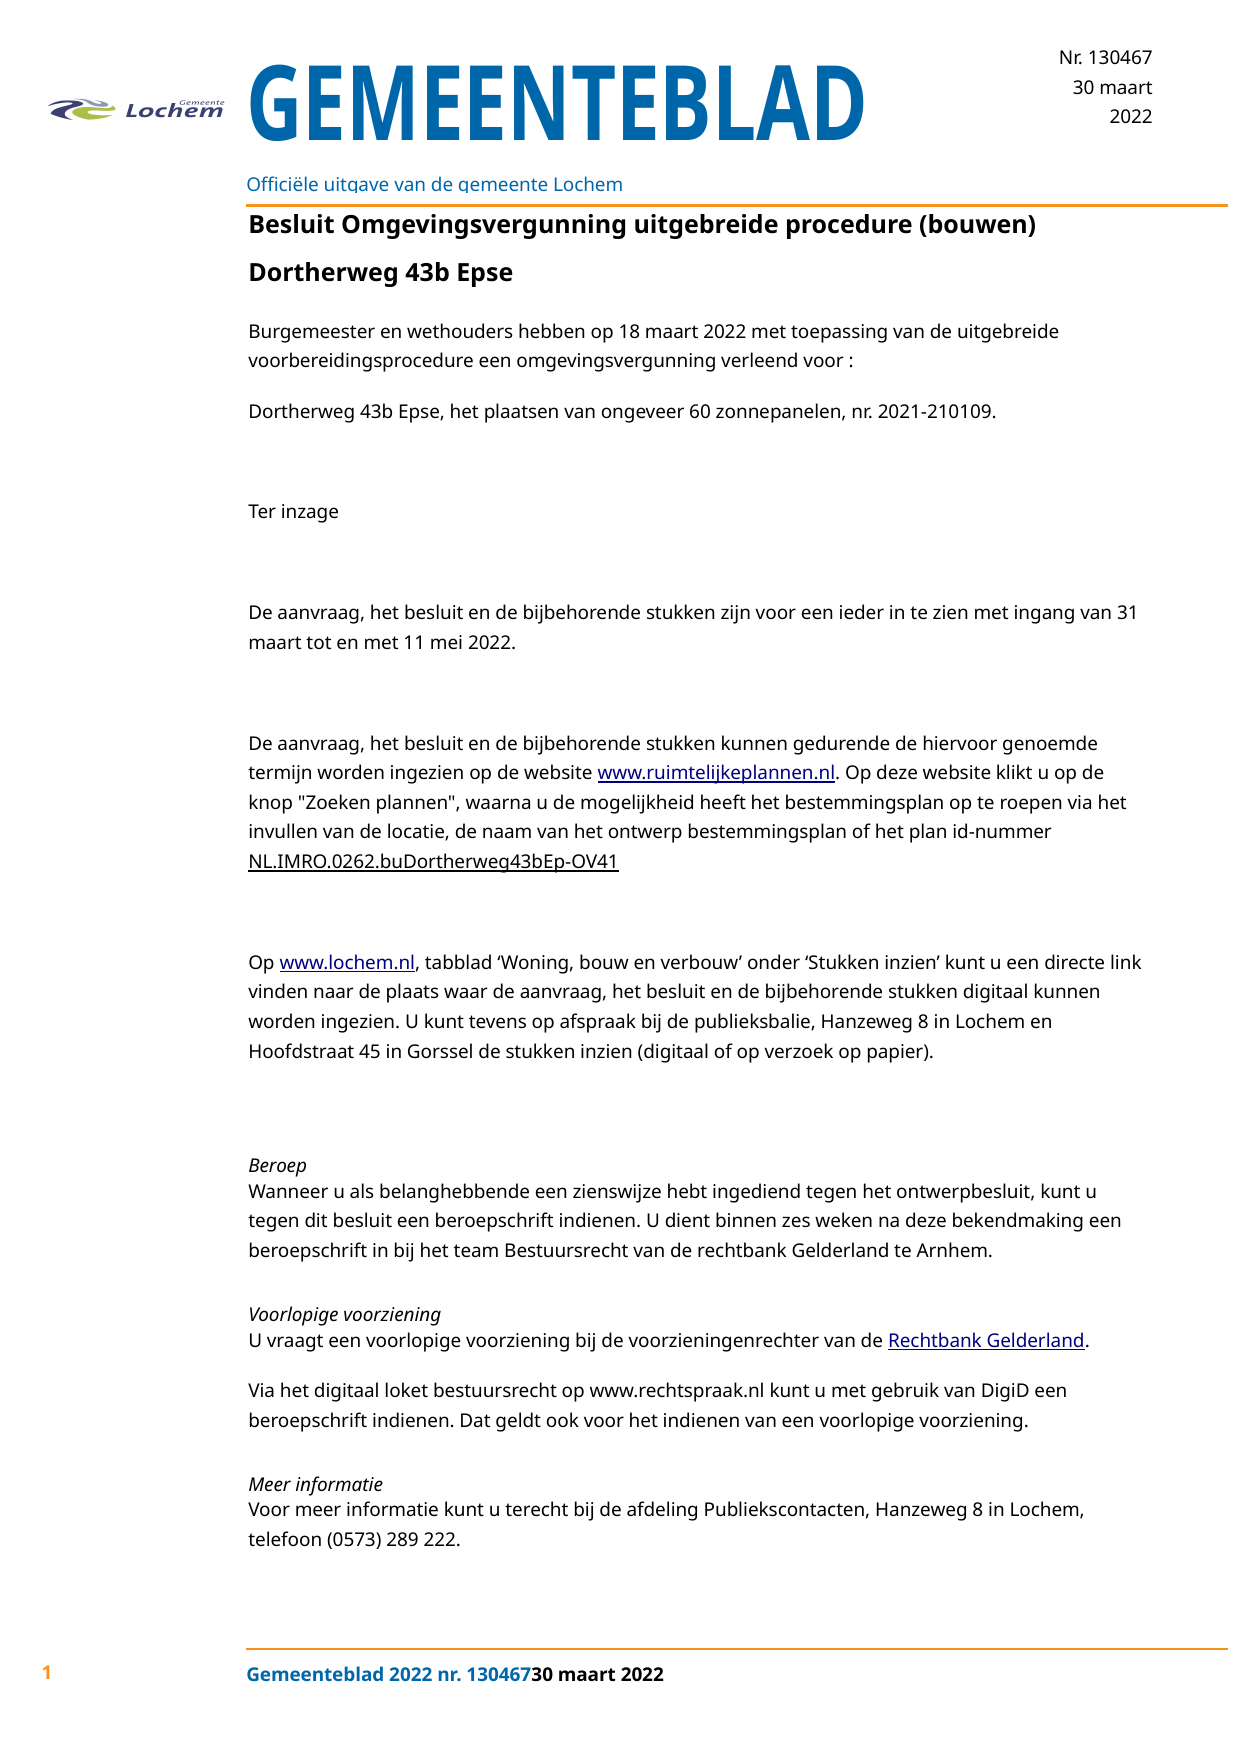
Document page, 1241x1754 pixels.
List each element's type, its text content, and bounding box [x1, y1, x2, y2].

text Wanneer u als belanghebbende een zienswijze hebt ingediend tegen het ontwerpbesluit, kunt u tegen dit besluit een beroepschrift indienen. U dient binnen zes weken na deze bekendmaking een beroepschrift in bij het team Bestuursrecht van de rechtbank Gelderland te Arnhem. [248, 1178, 1152, 1263]
text Via het digitaal loket bestuursrecht op www.rechtspraak.nl kunt u met gebruik van DigiD een beroepschrift indienen. Dat geldt ook voor het indienen van een voorlopige voorziening. [248, 1377, 1152, 1433]
text De aanvraag, het besluit en de bijbehorende stukken zijn voor een ieder in te zien met ingang van 31 maart tot en met 11 mei 2022. [248, 599, 1152, 655]
text U vraagt een voorlopige voorziening bij de voorzieningenrechter van de Rechtbank Gelderland. [248, 1327, 1152, 1353]
text Dortherweg 43b Epse, het plaatsen van ongeveer 60 zonnepanelen, nr. 2021-210109. [248, 398, 1152, 424]
picture [41, 47, 231, 172]
text De aanvraag, het besluit en de bijbehorende stukken kunnen gedurende de hiervoor genoemde termijn worden ingezien op de website www.ruimtelijkeplannen.nl. Op deze website klikt u op de knop "Zoeken plannen", waarna u de mogelijkheid heeft het bestemmingsplan op te roepen via het invullen van de locatie, de naam van het ontwerp bestemmingsplan of het plan id-nummer NL.IMRO.0262.buDortherweg43bEp-OV41 [248, 730, 1152, 874]
text Voorlopige voorziening [248, 1301, 1152, 1327]
text Meer informatie [248, 1471, 1152, 1497]
text Op www.lochem.nl, tabblad ‘Woning, bouw en verbouw’ onder ‘Stukken inzien’ kunt u een directe link vinden naar de plaats waar de aanvraag, het besluit en de bijbehorende stukken digitaal kunnen worden ingezien. U kunt tevens op afspraak bij de publieksbalie, Hanzeweg 8 in Lochem en Hoofdstraat 45 in Gorssel de stukken inzien (digitaal of op verzoek op papier). [248, 949, 1152, 1064]
text Ter inzage [248, 499, 1152, 524]
text Besluit Omgevingsvergunning uitgebreide procedure (bouwen) Dortherweg 43b Epse [248, 207, 1152, 288]
text Voor meer informatie kunt u terecht bij de afdeling Publiekscontacten, Hanzeweg 8 in Lochem, telefoon (0573) 289 222. [248, 1497, 1152, 1552]
text Beroep [248, 1152, 1152, 1178]
text Burgemeester en wethouders hebben op 18 maart 2022 met toepassing van de uitgebreide voorbereidingsprocedure een omgevingsvergunning verleend voor : [248, 318, 1152, 373]
